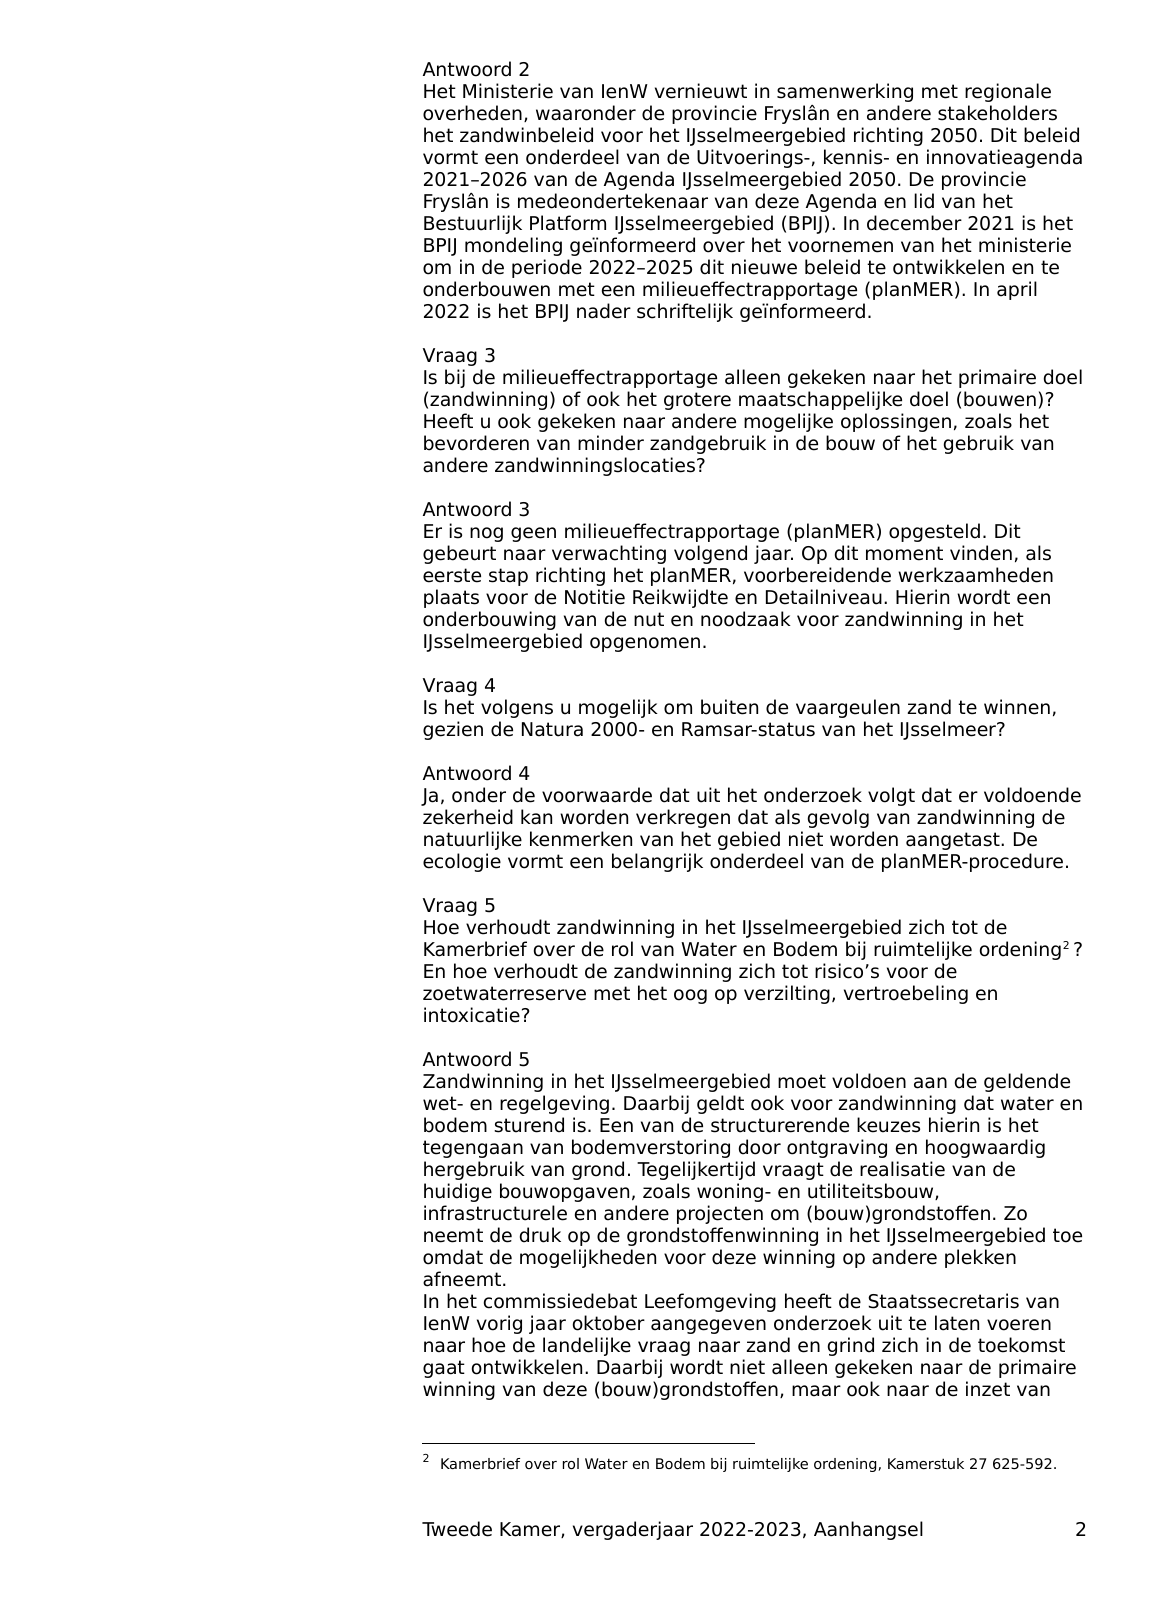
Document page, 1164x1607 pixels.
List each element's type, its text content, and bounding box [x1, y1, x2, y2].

text Vraag 4 [422, 675, 1087, 697]
text Vraag 5 [422, 895, 1087, 917]
text Ja, onder de voorwaarde dat uit het onderzoek volgt dat er voldoende zekerheid kan worden verkregen dat als gevolg van zandwinning de natuurlijke kenmerken van het gebied niet worden aangetast. De ecologie vormt een belangrijk onderdeel van de planMER-procedure. [422, 785, 1087, 873]
text Hoe verhoudt zandwinning in het IJsselmeergebied zich tot de Kamerbrief over de rol van Water en Bodem bij ruimtelijke ordening? En hoe verhoudt de zandwinning zich tot risico’s voor de zoetwaterreserve met het oog op verzilting, vertroebeling en intoxicatie? [422, 917, 1087, 1027]
text Antwoord 2 [422, 59, 1087, 81]
text Antwoord 5 [422, 1049, 1087, 1071]
text Is bij de milieueffectrapportage alleen gekeken naar het primaire doel (zandwinning) of ook het grotere maatschappelijke doel (bouwen)? Heeft u ook gekeken naar andere mogelijke oplossingen, zoals het bevorderen van minder zandgebruik in de bouw of het gebruik van andere zandwinningslocaties? [422, 367, 1087, 477]
text In het commissiedebat Leefomgeving heeft de Staatssecretaris van IenW vorig jaar oktober aangegeven onderzoek uit te laten voeren naar hoe de landelijke vraag naar zand en grind zich in de toekomst gaat ontwikkelen. Daarbij wordt niet alleen gekeken naar de primaire winning van deze (bouw)grondstoffen, maar ook naar de inzet van [422, 1291, 1087, 1401]
text Er is nog geen milieueffectrapportage (planMER) opgesteld. Dit gebeurt naar verwachting volgend jaar. Op dit moment vinden, als eerste stap richting het planMER, voorbereidende werkzaamheden plaats voor de Notitie Reikwijdte en Detailniveau. Hierin wordt een onderbouwing van de nut en noodzaak voor zandwinning in het IJsselmeergebied opgenomen. [422, 521, 1087, 653]
text Vraag 3 [422, 345, 1087, 367]
text Is het volgens u mogelijk om buiten de vaargeulen zand te winnen, gezien de Natura 2000- en Ramsar-status van het IJsselmeer? [422, 697, 1087, 741]
text Antwoord 4 [422, 763, 1087, 785]
text Zandwinning in het IJsselmeergebied moet voldoen aan de geldende wet- en regelgeving. Daarbij geldt ook voor zandwinning dat water en bodem sturend is. Een van de structurerende keuzes hierin is het tegengaan van bodemverstoring door ontgraving en hoogwaardig hergebruik van grond. Tegelijkertijd vraagt de realisatie van de huidige bouwopgaven, zoals woning- en utiliteitsbouw, infrastructurele en andere projecten om (bouw)grondstoffen. Zo neemt de druk op de grondstoffenwinning in het IJsselmeergebied toe omdat de mogelijkheden voor deze winning op andere plekken afneemt. [422, 1071, 1087, 1291]
text Kamerbrief over rol Water en Bodem bij ruimtelijke ordening, Kamerstuk 27 625-592. [422, 1452, 1087, 1474]
text Antwoord 3 [422, 499, 1087, 521]
text Het Ministerie van IenW vernieuwt in samenwerking met regionale overheden, waaronder de provincie Fryslân en andere stakeholders het zandwinbeleid voor het IJsselmeergebied richting 2050. Dit beleid vormt een onderdeel van de Uitvoerings-, kennis- en innovatieagenda 2021–2026 van de Agenda IJsselmeergebied 2050. De provincie Fryslân is medeondertekenaar van deze Agenda en lid van het Bestuurlijk Platform IJsselmeergebied (BPIJ). In december 2021 is het BPIJ mondeling geïnformeerd over het voornemen van het ministerie om in de periode 2022–2025 dit nieuwe beleid te ontwikkelen en te onderbouwen met een milieueffectrapportage (planMER). In april 2022 is het BPIJ nader schriftelijk geïnformeerd. [422, 81, 1087, 323]
